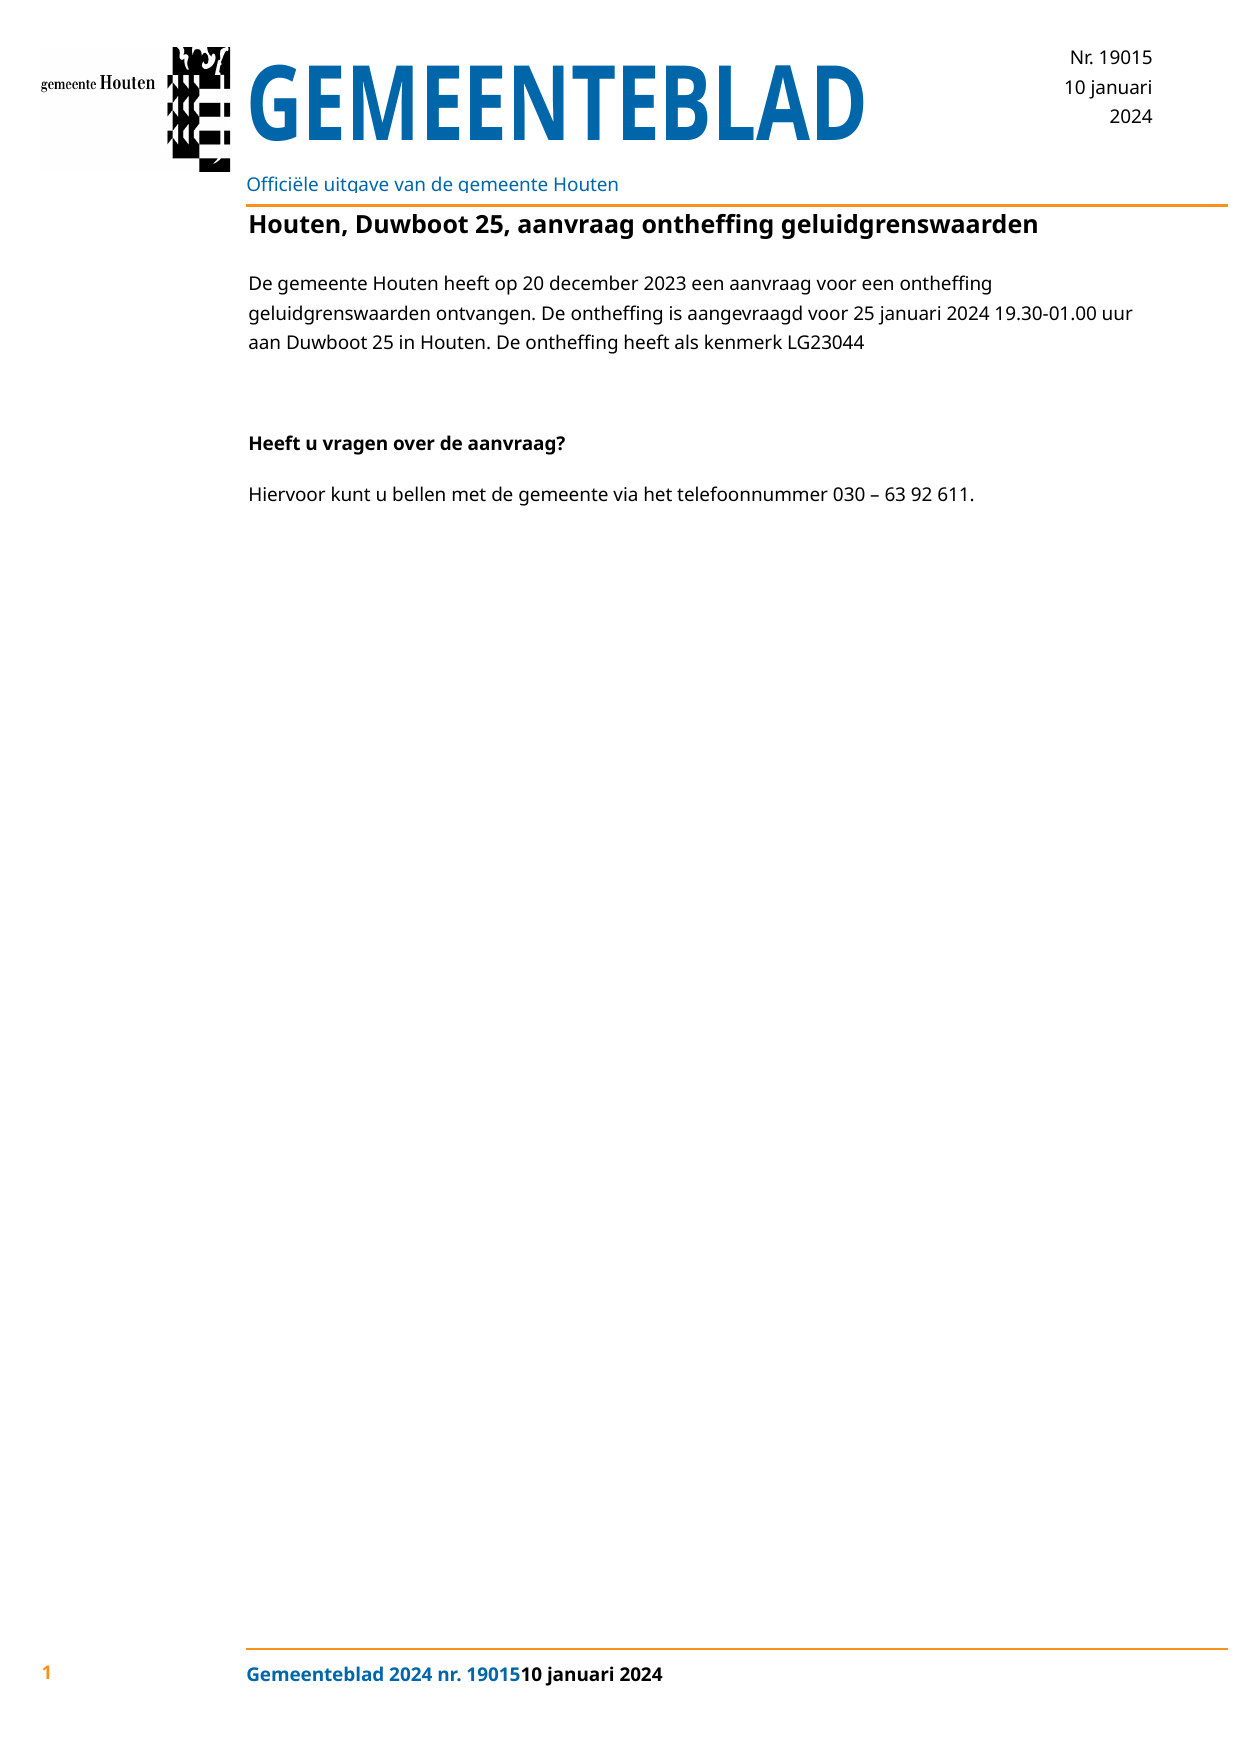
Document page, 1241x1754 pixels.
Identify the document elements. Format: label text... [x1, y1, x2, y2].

text Houten, Duwboot 25, aanvraag ontheffing geluidgrenswaarden [248, 207, 1152, 241]
text De gemeente Houten heeft op 20 december 2023 een aanvraag voor een ontheffing geluidgrenswaarden ontvangen. De ontheffing is aangevraagd voor 25 januari 2024 19.30-01.00 uur aan Duwboot 25 in Houten. De ontheffing heeft als kenmerk LG23044 [248, 270, 1152, 355]
text Hiervoor kunt u bellen met de gemeente via het telefoonnummer 030 – 63 92 611. [248, 481, 1152, 506]
picture [41, 47, 231, 172]
text Heeft u vragen over de aanvraag? [248, 430, 1152, 456]
